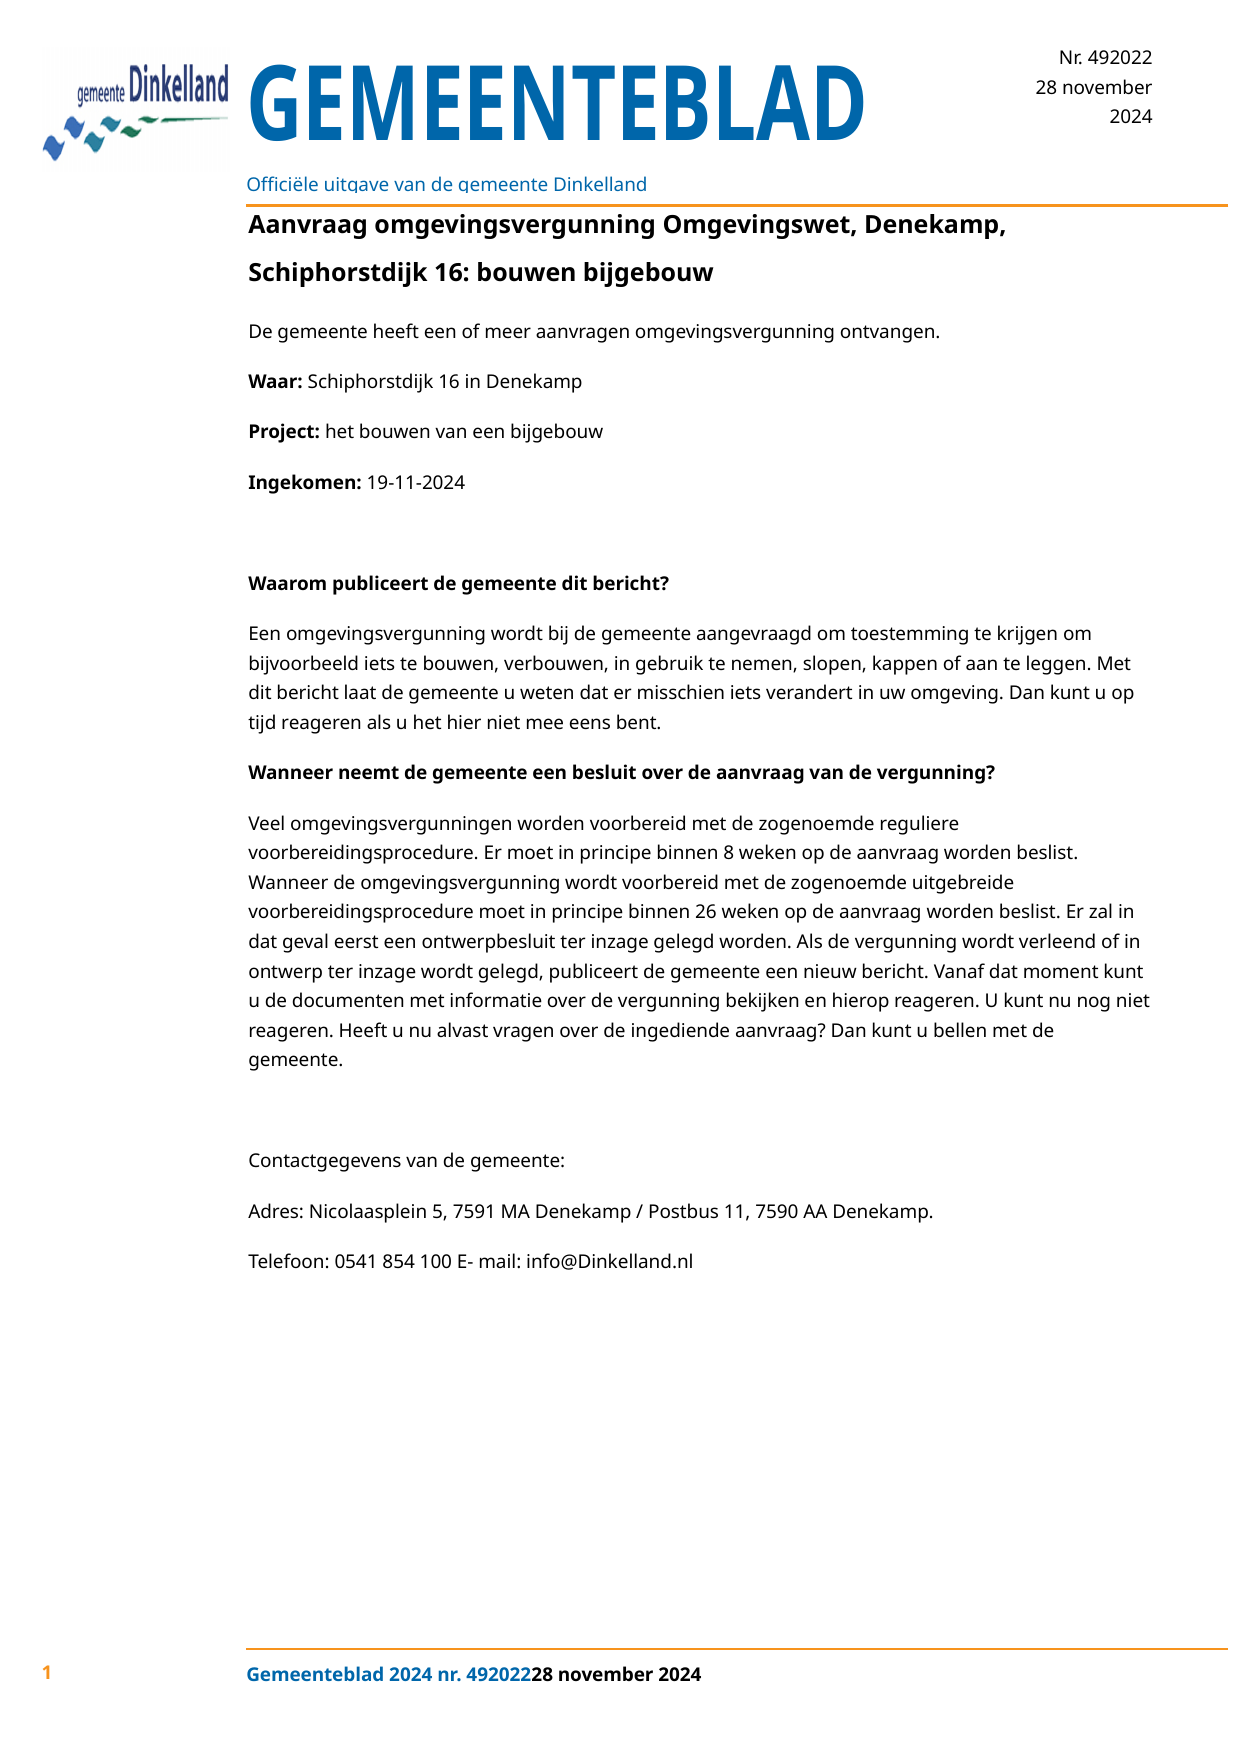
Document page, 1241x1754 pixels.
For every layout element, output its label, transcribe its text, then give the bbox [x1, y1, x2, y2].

text Een omgevingsvergunning wordt bij de gemeente aangevraagd om toestemming te krijgen om bijvoorbeeld iets te bouwen, verbouwen, in gebruik te nemen, slopen, kappen of aan te leggen. Met dit bericht laat de gemeente u weten dat er misschien iets verandert in uw omgeving. Dan kunt u op tijd reageren als u het hier niet mee eens bent. [248, 620, 1152, 735]
text Contactgegevens van de gemeente: [248, 1147, 1152, 1173]
text Wanneer neemt de gemeente een besluit over de aanvraag van de vergunning? [248, 759, 1152, 785]
text De gemeente heeft een of meer aanvragen omgevingsvergunning ontvangen. [248, 318, 1152, 344]
text Ingekomen: 19-11-2024 [248, 469, 1152, 495]
text Waarom publiceert de gemeente dit bericht? [248, 570, 1152, 596]
text Aanvraag omgevingsvergunning Omgevingswet, Denekamp, Schiphorstdijk 16: bouwen bijgebouw [248, 207, 1152, 288]
text Veel omgevingsvergunningen worden voorbereid met de zogenoemde reguliere voorbereidingsprocedure. Er moet in principe binnen 8 weken op de aanvraag worden beslist. Wanneer de omgevingsvergunning wordt voorbereid met de zogenoemde uitgebreide voorbereidingsprocedure moet in principe binnen 26 weken op de aanvraag worden beslist. Er zal in dat geval eerst een ontwerpbesluit ter inzage gelegd worden. Als de vergunning wordt verleend of in ontwerp ter inzage wordt gelegd, publiceert de gemeente een nieuw bericht. Vanaf dat moment kunt u de documenten met informatie over de vergunning bekijken en hierop reageren. U kunt nu nog niet reageren. Heeft u nu alvast vragen over de ingediende aanvraag? Dan kunt u bellen met de gemeente. [248, 810, 1152, 1072]
text Telefoon: 0541 854 100 E- mail: info@Dinkelland.nl [248, 1248, 1152, 1274]
text Waar: Schiphorstdijk 16 in Denekamp [248, 368, 1152, 394]
text Project: het bouwen van een bijgebouw [248, 419, 1152, 444]
picture [41, 47, 231, 172]
text Adres: Nicolaasplein 5, 7591 MA Denekamp / Postbus 11, 7590 AA Denekamp. [248, 1198, 1152, 1224]
